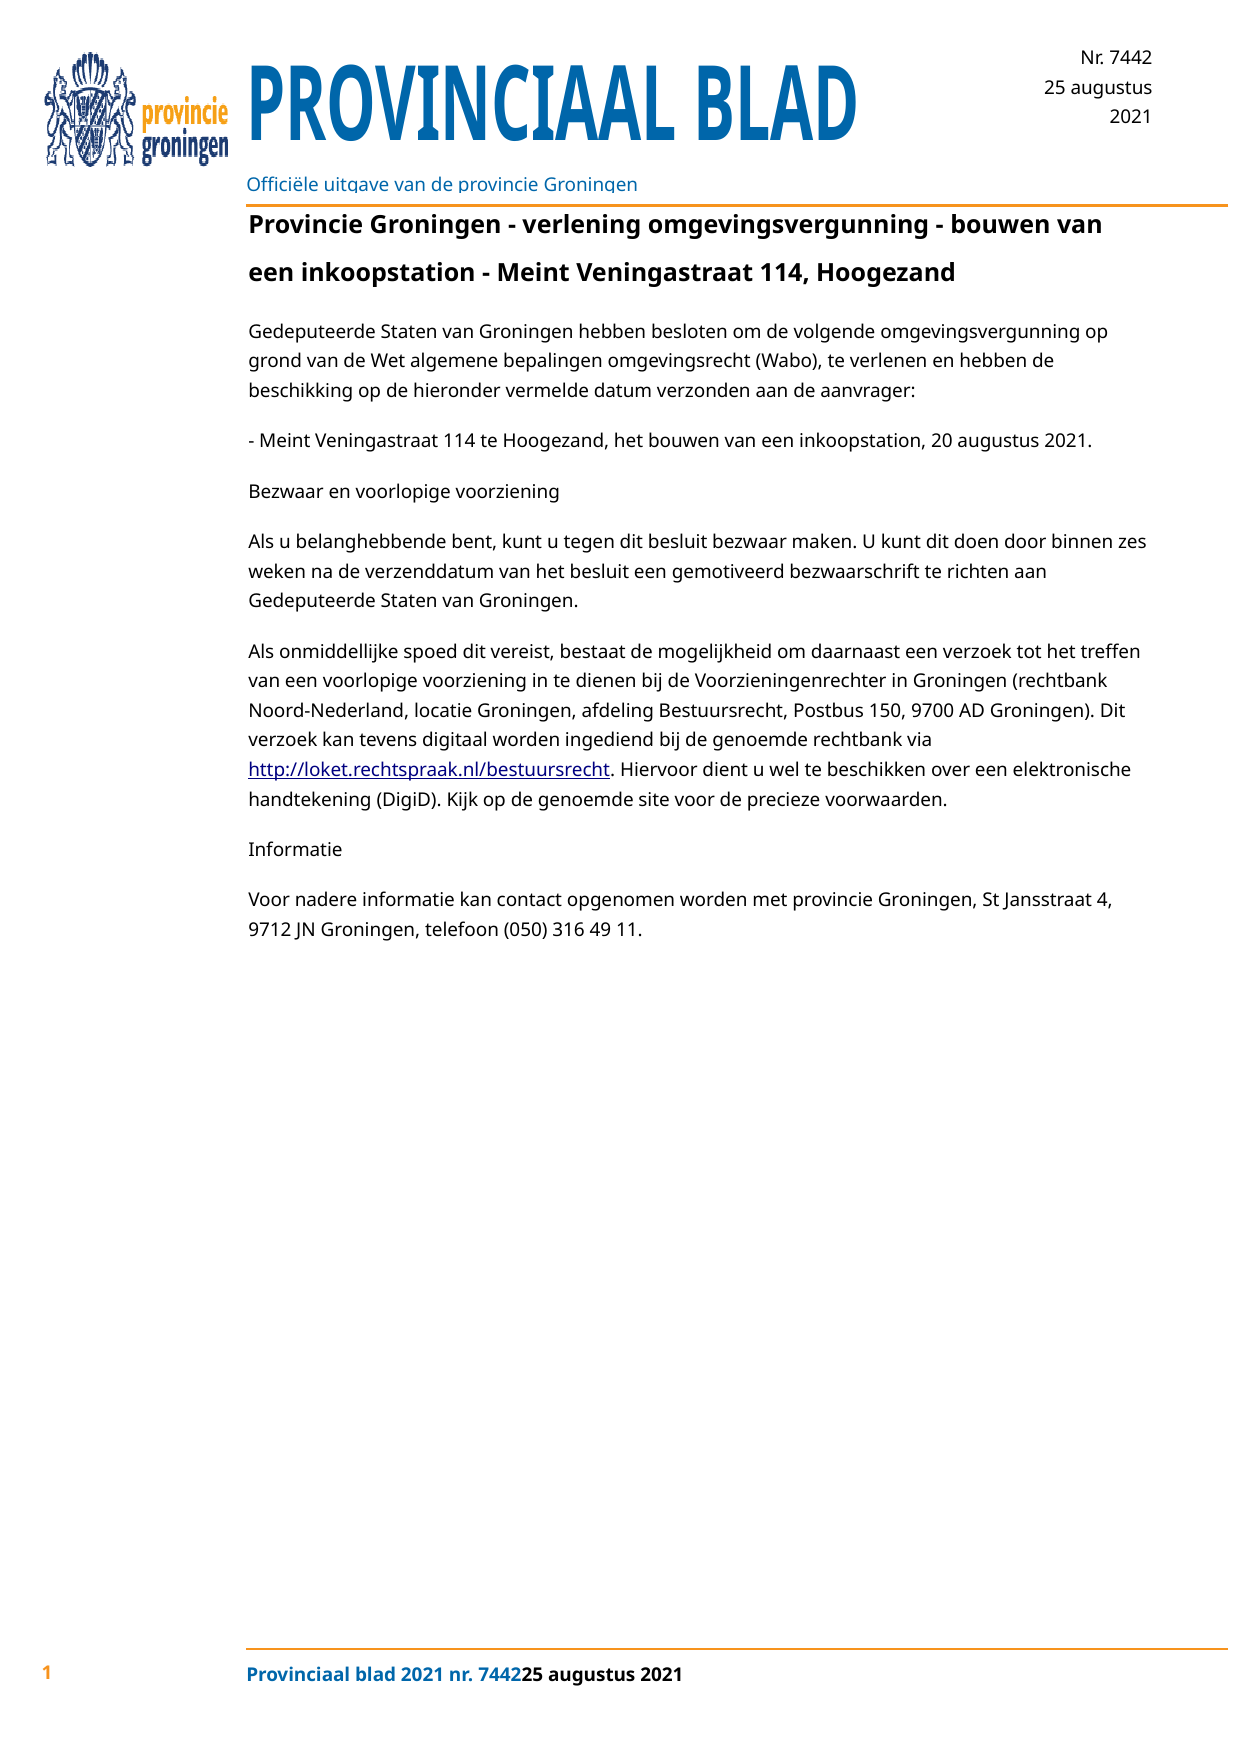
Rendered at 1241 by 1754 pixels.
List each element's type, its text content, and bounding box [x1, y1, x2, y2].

picture [41, 47, 231, 172]
text Voor nadere informatie kan contact opgenomen worden met provincie Groningen, St Jansstraat 4, 9712 JN Groningen, telefoon (050) 316 49 11. [248, 887, 1152, 942]
text Provincie Groningen - verlening omgevingsvergunning - bouwen van een inkoopstation - Meint Veningastraat 114, Hoogezand [248, 207, 1152, 288]
text Gedeputeerde Staten van Groningen hebben besloten om de volgende omgevingsvergunning op grond van de Wet algemene bepalingen omgevingsrecht (Wabo), te verlenen en hebben de beschikking op de hieronder vermelde datum verzonden aan de aanvrager: [248, 318, 1152, 403]
text Als onmiddellijke spoed dit vereist, bestaat de mogelijkheid om daarnaast een verzoek tot het treffen van een voorlopige voorziening in te dienen bij de Voorzieningenrechter in Groningen (rechtbank Noord-Nederland, locatie Groningen, afdeling Bestuursrecht, Postbus 150, 9700 AD Groningen). Dit verzoek kan tevens digitaal worden ingediend bij de genoemde rechtbank via http://loket.rechtspraak.nl/bestuursrecht. Hiervoor dient u wel te beschikken over een elektronische handtekening (DigiD). Kijk op de genoemde site voor de precieze voorwaarden. [248, 638, 1152, 812]
text Als u belanghebbende bent, kunt u tegen dit besluit bezwaar maken. U kunt dit doen door binnen zes weken na de verzenddatum van het besluit een gemotiveerd bezwaarschrift te richten aan Gedeputeerde Staten van Groningen. [248, 528, 1152, 613]
text Informatie [248, 836, 1152, 862]
text Bezwaar en voorlopige voorziening [248, 478, 1152, 504]
text - Meint Veningastraat 114 te Hoogezand, het bouwen van een inkoopstation, 20 augustus 2021. [248, 427, 1152, 453]
